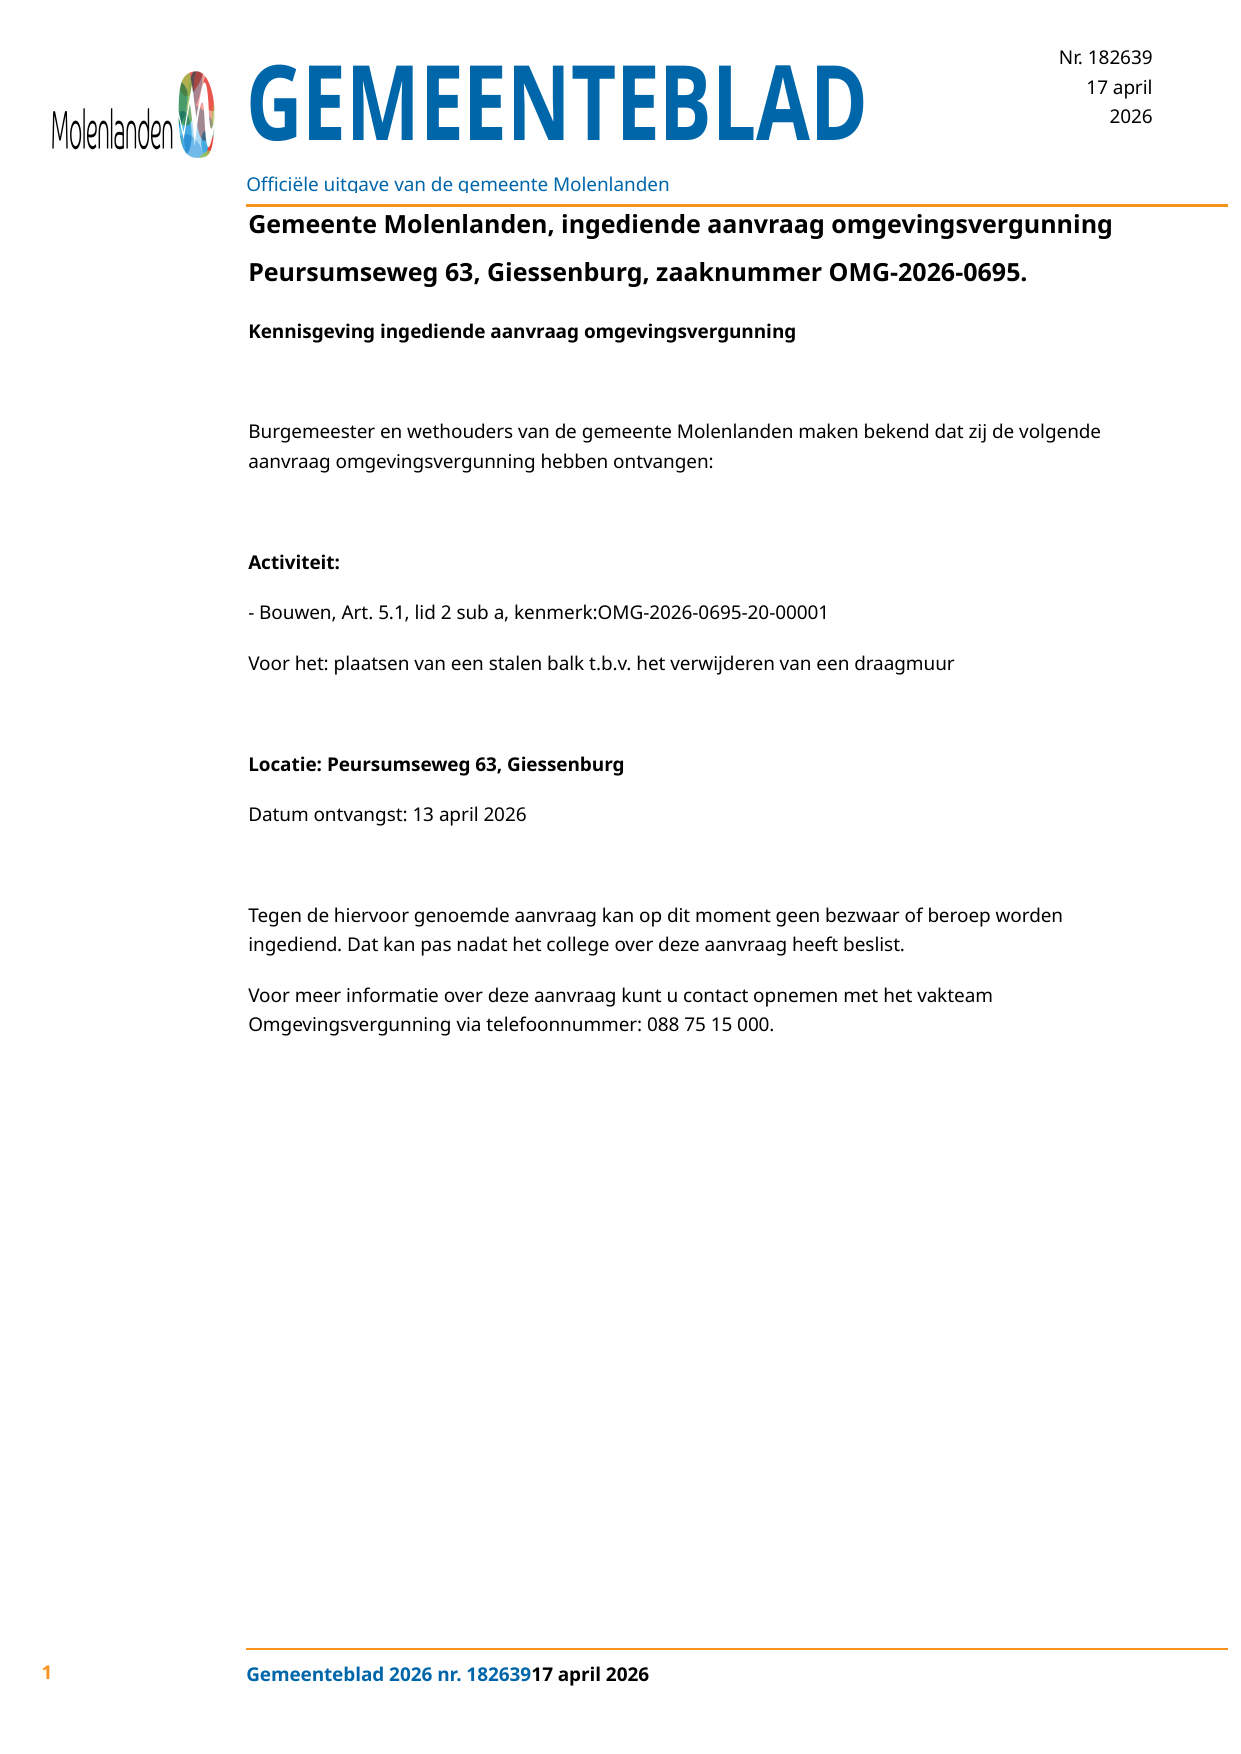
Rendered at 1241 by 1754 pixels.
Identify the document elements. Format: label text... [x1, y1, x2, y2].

picture [41, 47, 231, 172]
text Kennisgeving ingediende aanvraag omgevingsvergunning [248, 318, 1152, 344]
text Activiteit: [248, 549, 1152, 575]
text Gemeente Molenlanden, ingediende aanvraag omgevingsvergunning Peursumseweg 63, Giessenburg, zaaknummer OMG-2026-0695. [248, 207, 1152, 288]
text Voor meer informatie over deze aanvraag kunt u contact opnemen met het vakteam Omgevingsvergunning via telefoonnummer: 088 75 15 000. [248, 982, 1152, 1037]
text Locatie: Peursumseweg 63, Giessenburg [248, 751, 1152, 777]
text - Bouwen, Art. 5.1, lid 2 sub a, kenmerk:OMG-2026-0695-20-00001 [248, 599, 1152, 625]
text Tegen de hiervoor genoemde aanvraag kan op dit moment geen bezwaar of beroep worden ingediend. Dat kan pas nadat het college over deze aanvraag heeft beslist. [248, 902, 1152, 957]
text Datum ontvangst: 13 april 2026 [248, 801, 1152, 827]
text Voor het: plaatsen van een stalen balk t.b.v. het verwijderen van een draagmuur [248, 650, 1152, 676]
text Burgemeester en wethouders van de gemeente Molenlanden maken bekend dat zij de volgende aanvraag omgevingsvergunning hebben ontvangen: [248, 419, 1152, 474]
